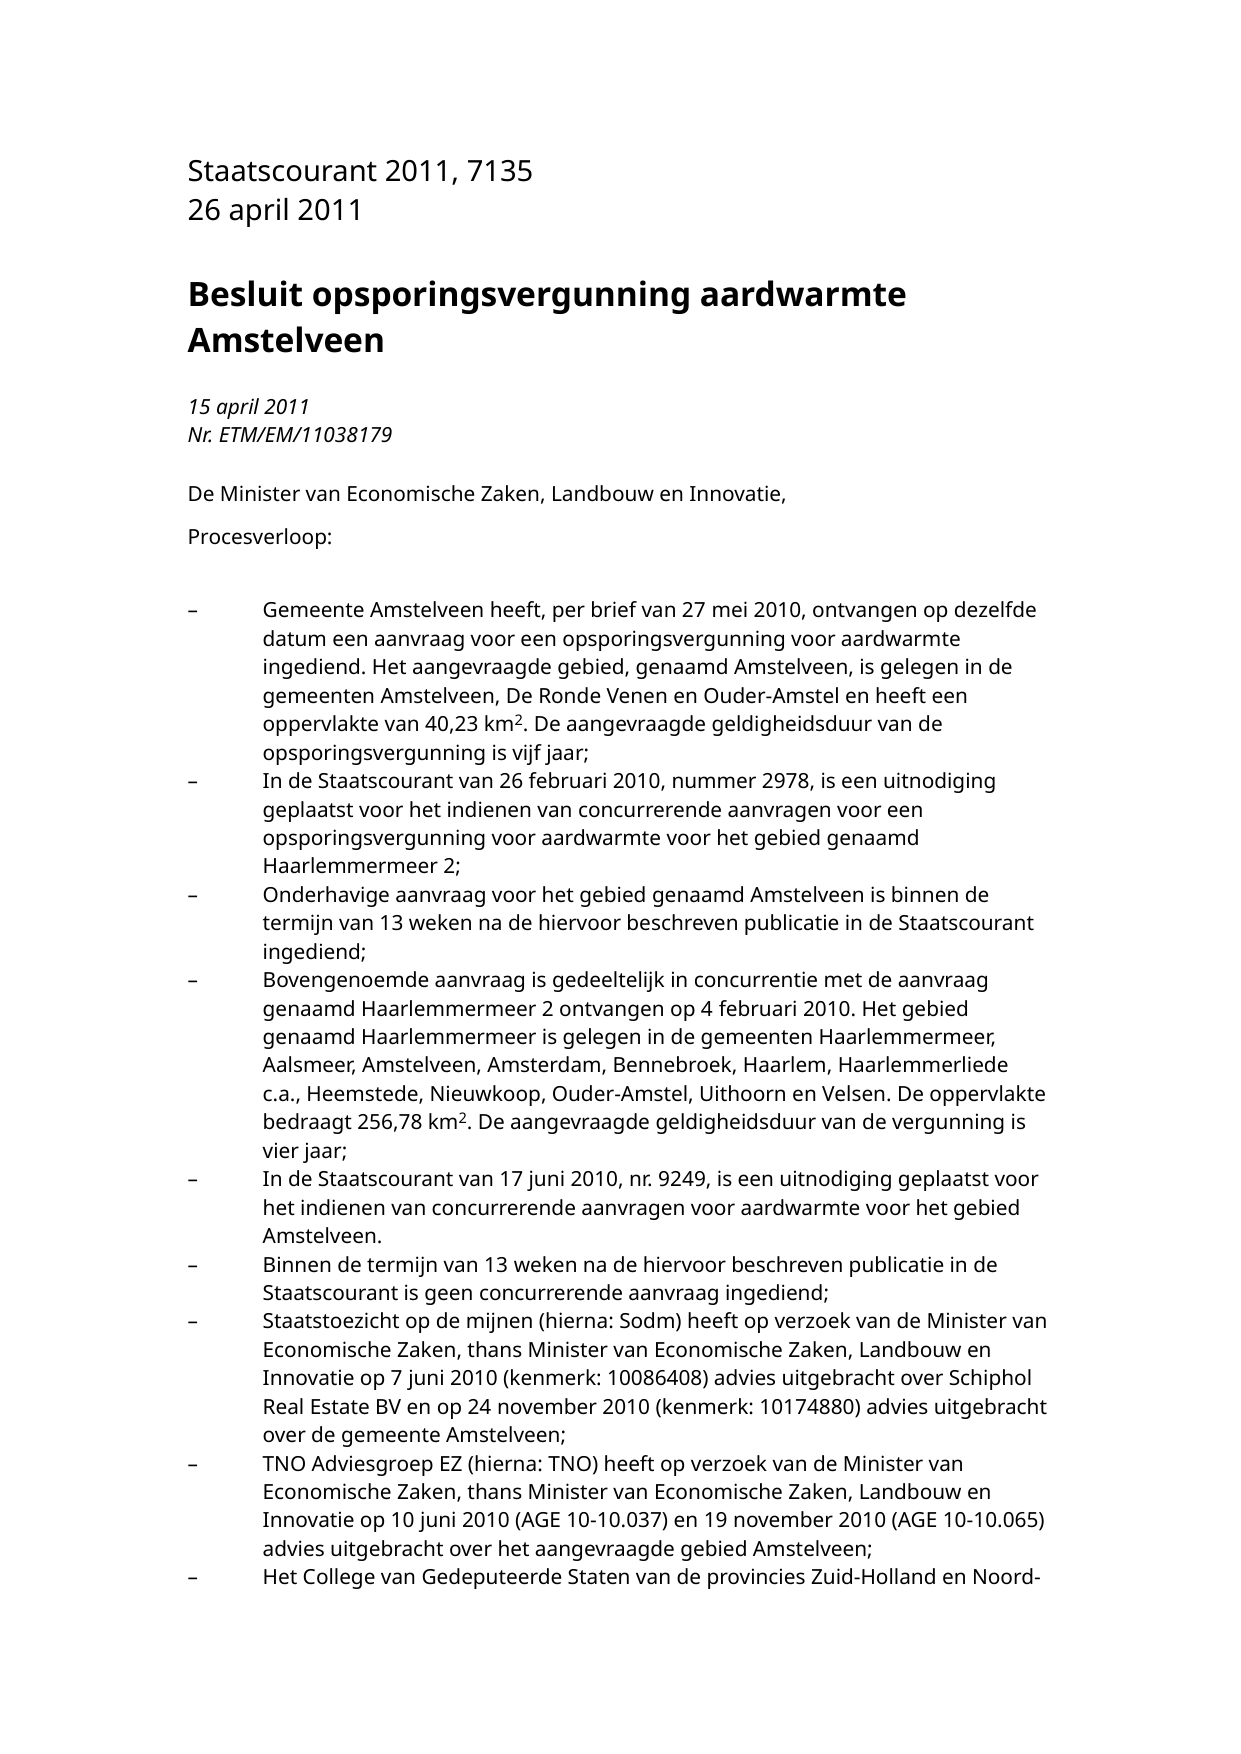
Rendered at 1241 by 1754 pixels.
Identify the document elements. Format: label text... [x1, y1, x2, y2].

text De Minister van Economische Zaken, Landbouw en Innovatie, [187, 479, 1053, 507]
list In de Staatscourant van 26 februari 2010, nummer 2978, is een uitnodiging geplaatst voor het indienen van concurrerende aanvragen voor een opsporingsvergunning voor aardwarmte voor het gebied genaamd Haarlemmermeer 2; [187, 766, 1053, 880]
text 15 april 2011 [187, 392, 1053, 420]
text 26 april 2011 [187, 190, 1053, 229]
list Staatstoezicht op de mijnen (hierna: Sodm) heeft op verzoek van de Minister van Economische Zaken, thans Minister van Economische Zaken, Landbouw en Innovatie op 7 juni 2010 (kenmerk: 10086408) advies uitgebracht over Schiphol Real Estate BV en op 24 november 2010 (kenmerk: 10174880) advies uitgebracht over de gemeente Amstelveen; [187, 1307, 1053, 1449]
list Binnen de termijn van 13 weken na de hiervoor beschreven publicatie in de Staatscourant is geen concurrerende aanvraag ingediend; [187, 1250, 1053, 1307]
list TNO Adviesgroep EZ (hierna: TNO) heeft op verzoek van de Minister van Economische Zaken, thans Minister van Economische Zaken, Landbouw en Innovatie op 10 juni 2010 (AGE 10-10.037) en 19 november 2010 (AGE 10-10.065) advies uitgebracht over het aangevraagde gebied Amstelveen; [187, 1449, 1053, 1562]
text Staatscourant 2011, 7135 [187, 150, 1053, 190]
list Gemeente Amstelveen heeft, per brief van 27 mei 2010, ontvangen op dezelfde datum een aanvraag voor een opsporingsvergunning voor aardwarmte ingediend. Het aangevraagde gebied, genaamd Amstelveen, is gelegen in de gemeenten Amstelveen, De Ronde Venen en Ouder-Amstel en heeft een oppervlakte van 40,23 km2. De aangevraagde geldigheidsduur van de opsporingsvergunning is vijf jaar; [187, 596, 1053, 766]
text Nr. ETM/EM/11038179 [187, 420, 1053, 449]
list In de Staatscourant van 17 juni 2010, nr. 9249, is een uitnodiging geplaatst voor het indienen van concurrerende aanvragen voor aardwarmte voor het gebied Amstelveen. [187, 1164, 1053, 1250]
text Procesverloop: [187, 522, 1053, 551]
list Onderhavige aanvraag voor het gebied genaamd Amstelveen is binnen de termijn van 13 weken na de hiervoor beschreven publicatie in de Staatscourant ingediend; [187, 880, 1053, 965]
subtitle Besluit opsporingsvergunning aardwarmte Amstelveen [187, 271, 1053, 362]
list Het College van Gedeputeerde Staten van de provincies Zuid-Holland en Noord- [187, 1562, 1053, 1591]
list Bovengenoemde aanvraag is gedeeltelijk in concurrentie met de aanvraag genaamd Haarlemmermeer 2 ontvangen op 4 februari 2010. Het gebied genaamd Haarlemmermeer is gelegen in de gemeenten Haarlemmermeer, Aalsmeer, Amstelveen, Amsterdam, Bennebroek, Haarlem, Haarlemmerliede c.a., Heemstede, Nieuwkoop, Ouder-Amstel, Uithoorn en Velsen. De oppervlakte bedraagt 256,78 km2. De aangevraagde geldigheidsduur van de vergunning is vier jaar; [187, 965, 1053, 1164]
